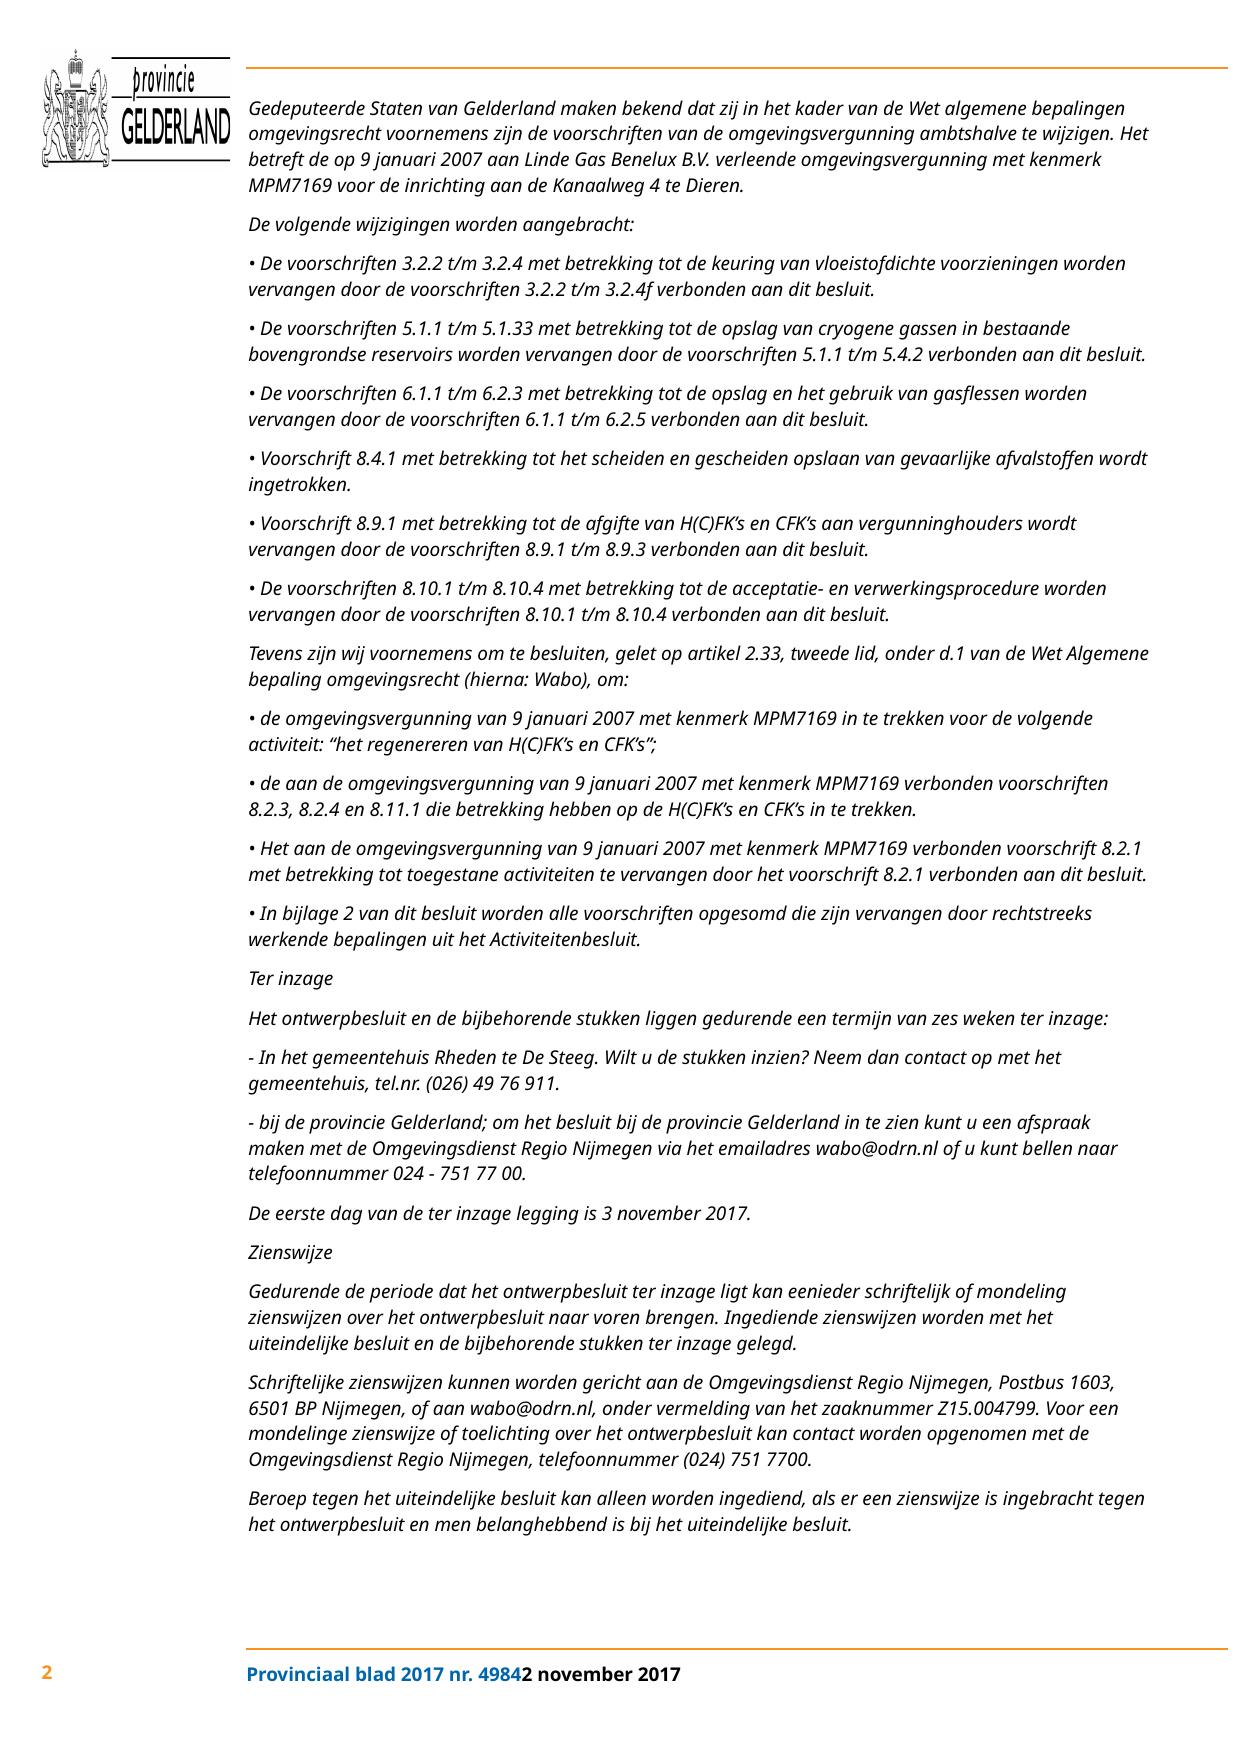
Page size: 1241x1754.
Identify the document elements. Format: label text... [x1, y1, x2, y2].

text • Het aan de omgevingsvergunning van 9 januari 2007 met kenmerk MPM7169 verbonden voorschrift 8.2.1 met betrekking tot toegestane activiteiten te vervangen door het voorschrift 8.2.1 verbonden aan dit besluit. [248, 836, 1152, 887]
text • de aan de omgevingsvergunning van 9 januari 2007 met kenmerk MPM7169 verbonden voorschriften 8.2.3, 8.2.4 en 8.11.1 die betrekking hebben op de H(C)FK’s en CFK’s in te trekken. [248, 771, 1152, 822]
picture [41, 47, 231, 172]
text • de omgevingsvergunning van 9 januari 2007 met kenmerk MPM7169 in te trekken voor de volgende activiteit: “het regenereren van H(C)FK’s en CFK’s”; [248, 706, 1152, 757]
text Zienswijze [248, 1239, 1152, 1265]
text • De voorschriften 5.1.1 t/m 5.1.33 met betrekking tot de opslag van cryogene gassen in bestaande bovengrondse reservoirs worden vervangen door de voorschriften 5.1.1 t/m 5.4.2 verbonden aan dit besluit. [248, 316, 1152, 367]
text - bij de provincie Gelderland; om het besluit bij de provincie Gelderland in te zien kunt u een afspraak maken met de Omgevingsdienst Regio Nijmegen via het emailadres wabo@odrn.nl of u kunt bellen naar telefoonnummer 024 - 751 77 00. [248, 1109, 1152, 1186]
text • De voorschriften 8.10.1 t/m 8.10.4 met betrekking tot de acceptatie- en verwerkingsprocedure worden vervangen door de voorschriften 8.10.1 t/m 8.10.4 verbonden aan dit besluit. [248, 576, 1152, 627]
text De volgende wijzigingen worden aangebracht: [248, 211, 1152, 237]
text Gedurende de periode dat het ontwerpbesluit ter inzage ligt kan eenieder schriftelijk of mondeling zienswijzen over het ontwerpbesluit naar voren brengen. Ingediende zienswijzen worden met het uiteindelijke besluit en de bijbehorende stukken ter inzage gelegd. [248, 1278, 1152, 1356]
text Het ontwerpbesluit en de bijbehorende stukken liggen gedurende een termijn van zes weken ter inzage: [248, 1005, 1152, 1031]
text Gedeputeerde Staten van Gelderland maken bekend dat zij in het kader van de Wet algemene bepalingen omgevingsrecht voornemens zijn de voorschriften van de omgevingsvergunning ambtshalve te wijzigen. Het betreft de op 9 januari 2007 aan Linde Gas Benelux B.V. verleende omgevingsvergunning met kenmerk MPM7169 voor de inrichting aan de Kanaalweg 4 te Dieren. [248, 95, 1152, 198]
text • Voorschrift 8.9.1 met betrekking tot de afgifte van H(C)FK’s en CFK’s aan vergunninghouders wordt vervangen door de voorschriften 8.9.1 t/m 8.9.3 verbonden aan dit besluit. [248, 511, 1152, 562]
text • De voorschriften 3.2.2 t/m 3.2.4 met betrekking tot de keuring van vloeistofdichte voorzieningen worden vervangen door de voorschriften 3.2.2 t/m 3.2.4f verbonden aan dit besluit. [248, 251, 1152, 302]
text • De voorschriften 6.1.1 t/m 6.2.3 met betrekking tot de opslag en het gebruik van gasflessen worden vervangen door de voorschriften 6.1.1 t/m 6.2.5 verbonden aan dit besluit. [248, 381, 1152, 432]
text De eerste dag van de ter inzage legging is 3 november 2017. [248, 1200, 1152, 1226]
text Schriftelijke zienswijzen kunnen worden gericht aan de Omgevingsdienst Regio Nijmegen, Postbus 1603, 6501 BP Nijmegen, of aan wabo@odrn.nl, onder vermelding van het zaaknummer Z15.004799. Voor een mondelinge zienswijze of toelichting over het ontwerpbesluit kan contact worden opgenomen met de Omgevingsdienst Regio Nijmegen, telefoonnummer (024) 751 7700. [248, 1369, 1152, 1472]
text - In het gemeentehuis Rheden te De Steeg. Wilt u de stukken inzien? Neem dan contact op met het gemeentehuis, tel.nr. (026) 49 76 911. [248, 1044, 1152, 1096]
text • Voorschrift 8.4.1 met betrekking tot het scheiden en gescheiden opslaan van gevaarlijke afvalstoffen wordt ingetrokken. [248, 446, 1152, 497]
text • In bijlage 2 van dit besluit worden alle voorschriften opgesomd die zijn vervangen door rechtstreeks werkende bepalingen uit het Activiteitenbesluit. [248, 901, 1152, 952]
text Ter inzage [248, 966, 1152, 991]
text Tevens zijn wij voornemens om te besluiten, gelet op artikel 2.33, tweede lid, onder d.1 van de Wet Algemene bepaling omgevingsrecht (hierna: Wabo), om: [248, 641, 1152, 692]
text Beroep tegen het uiteindelijke besluit kan alleen worden ingediend, als er een zienswijze is ingebracht tegen het ontwerpbesluit en men belanghebbend is bij het uiteindelijke besluit. [248, 1486, 1152, 1537]
